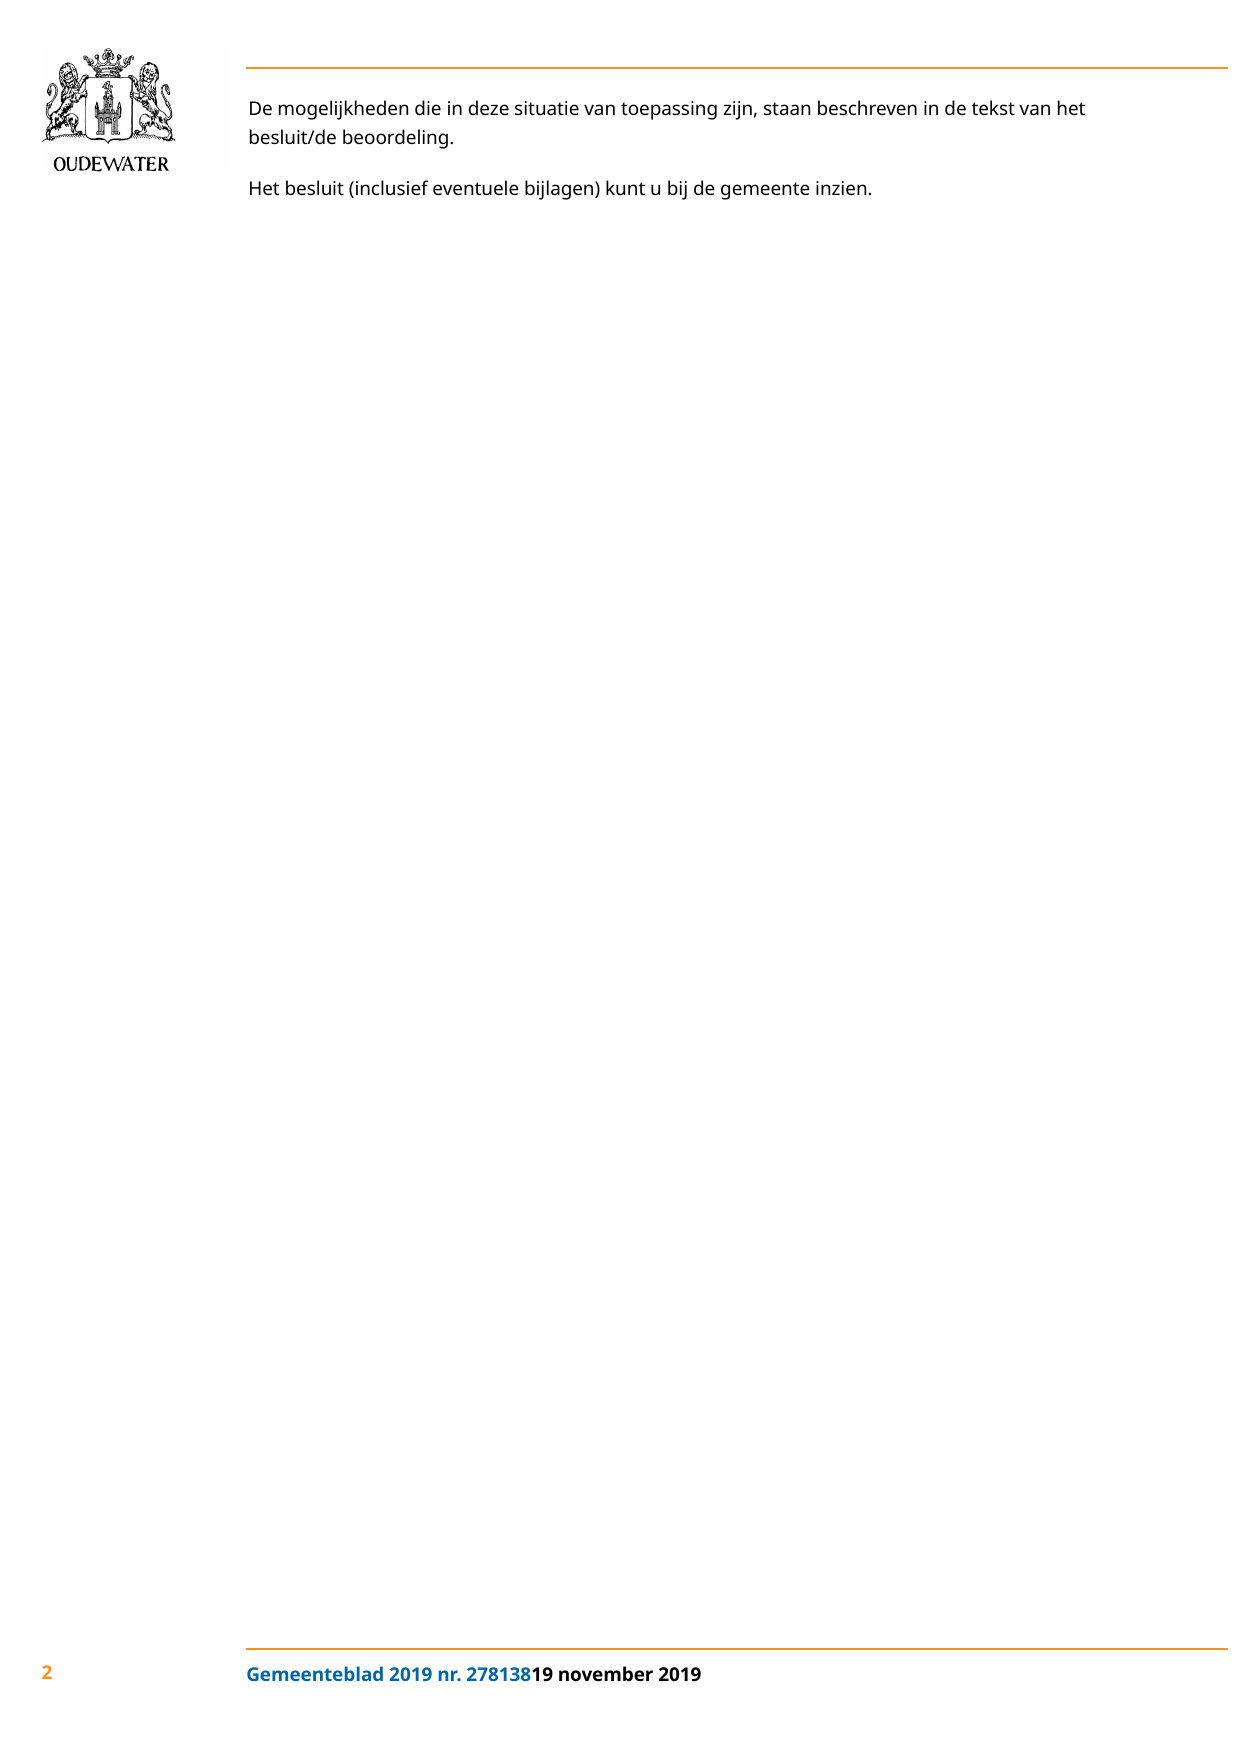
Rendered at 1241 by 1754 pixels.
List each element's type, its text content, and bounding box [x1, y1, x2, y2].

text Het besluit (inclusief eventuele bijlagen) kunt u bij de gemeente inzien. [248, 175, 1152, 201]
picture [41, 47, 231, 172]
text De mogelijkheden die in deze situatie van toepassing zijn, staan beschreven in de tekst van het besluit/de beoordeling. [248, 95, 1152, 150]
